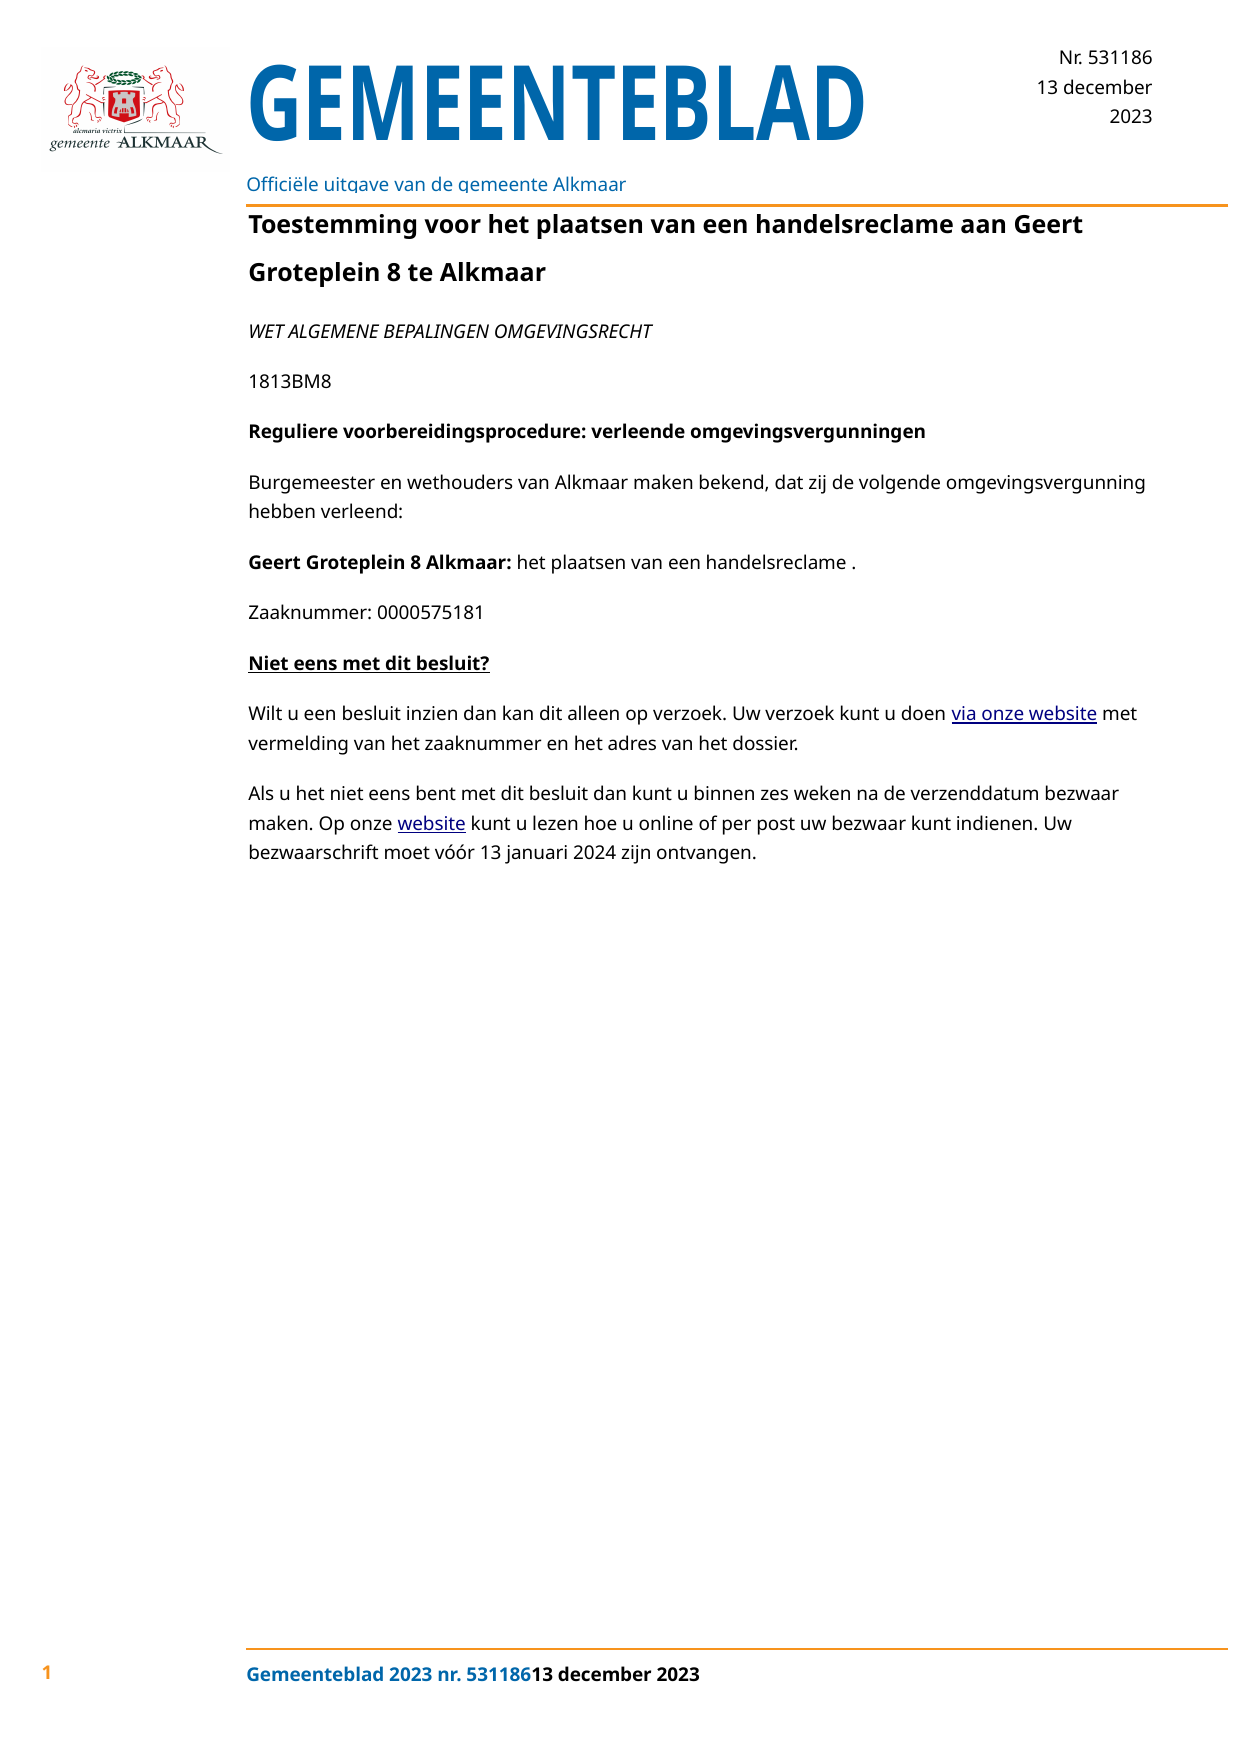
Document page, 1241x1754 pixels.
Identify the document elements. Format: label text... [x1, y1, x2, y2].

text Toestemming voor het plaatsen van een handelsreclame aan Geert Groteplein 8 te Alkmaar [248, 207, 1152, 288]
text Wilt u een besluit inzien dan kan dit alleen op verzoek. Uw verzoek kunt u doen via onze website met vermelding van het zaaknummer en het adres van het dossier. [248, 700, 1152, 756]
text WET ALGEMENE BEPALINGEN OMGEVINGSRECHT [248, 318, 1152, 344]
text Burgemeester en wethouders van Alkmaar maken bekend, dat zij de volgende omgevingsvergunning hebben verleend: [248, 469, 1152, 524]
picture [41, 47, 231, 172]
text Niet eens met dit besluit? [248, 650, 1152, 676]
text 1813BM8 [248, 368, 1152, 394]
text Zaaknummer: 0000575181 [248, 599, 1152, 625]
text Geert Groteplein 8 Alkmaar: het plaatsen van een handelsreclame . [248, 549, 1152, 575]
text Reguliere voorbereidingsprocedure: verleende omgevingsvergunningen [248, 419, 1152, 444]
text Als u het niet eens bent met dit besluit dan kunt u binnen zes weken na de verzenddatum bezwaar maken. Op onze website kunt u lezen hoe u online of per post uw bezwaar kunt indienen. Uw bezwaarschrift moet vóór 13 januari 2024 zijn ontvangen. [248, 780, 1152, 865]
